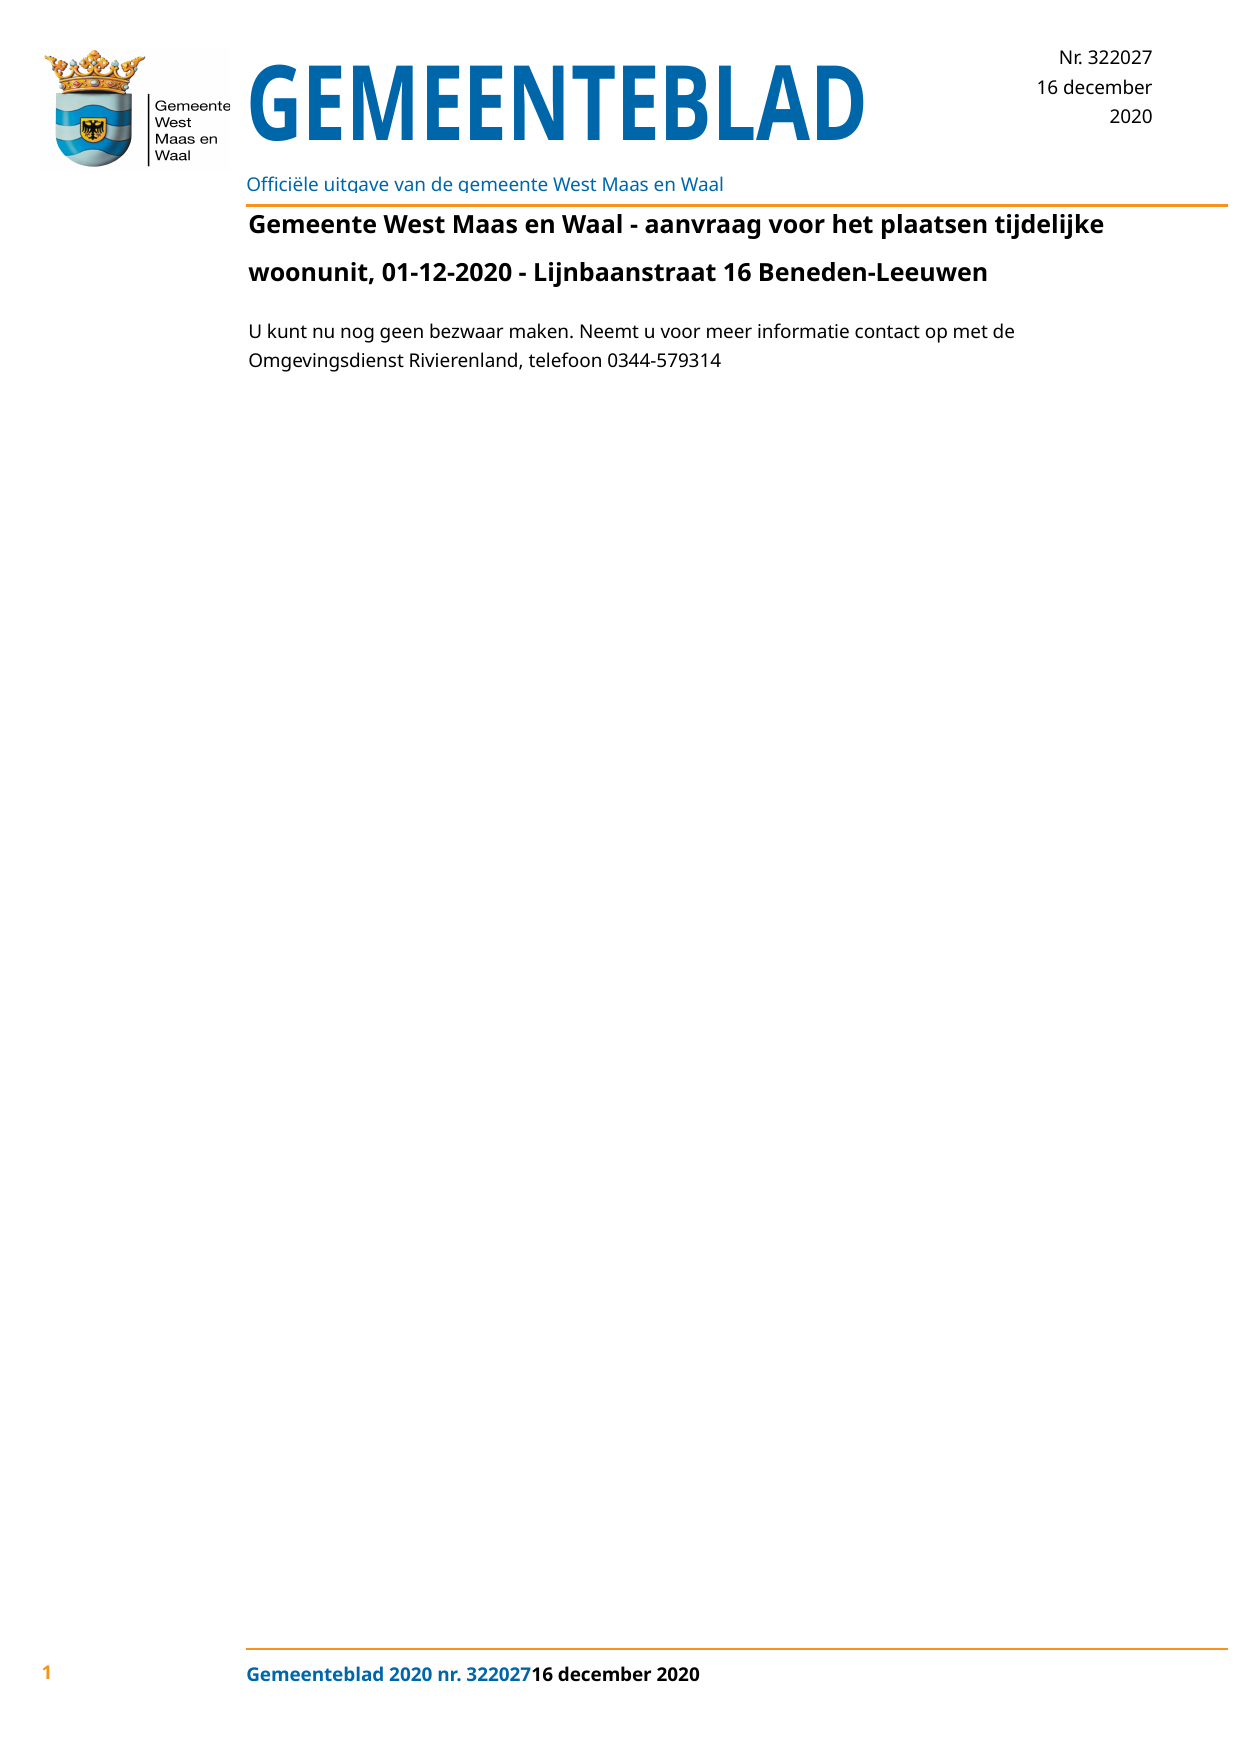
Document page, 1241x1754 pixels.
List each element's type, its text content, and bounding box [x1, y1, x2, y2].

picture [41, 47, 231, 172]
text Gemeente West Maas en Waal - aanvraag voor het plaatsen tijdelijke woonunit, 01-12-2020 - Lijnbaanstraat 16 Beneden-Leeuwen [248, 207, 1152, 288]
text U kunt nu nog geen bezwaar maken. Neemt u voor meer informatie contact op met de Omgevingsdienst Rivierenland, telefoon 0344-579314 [248, 318, 1152, 373]
